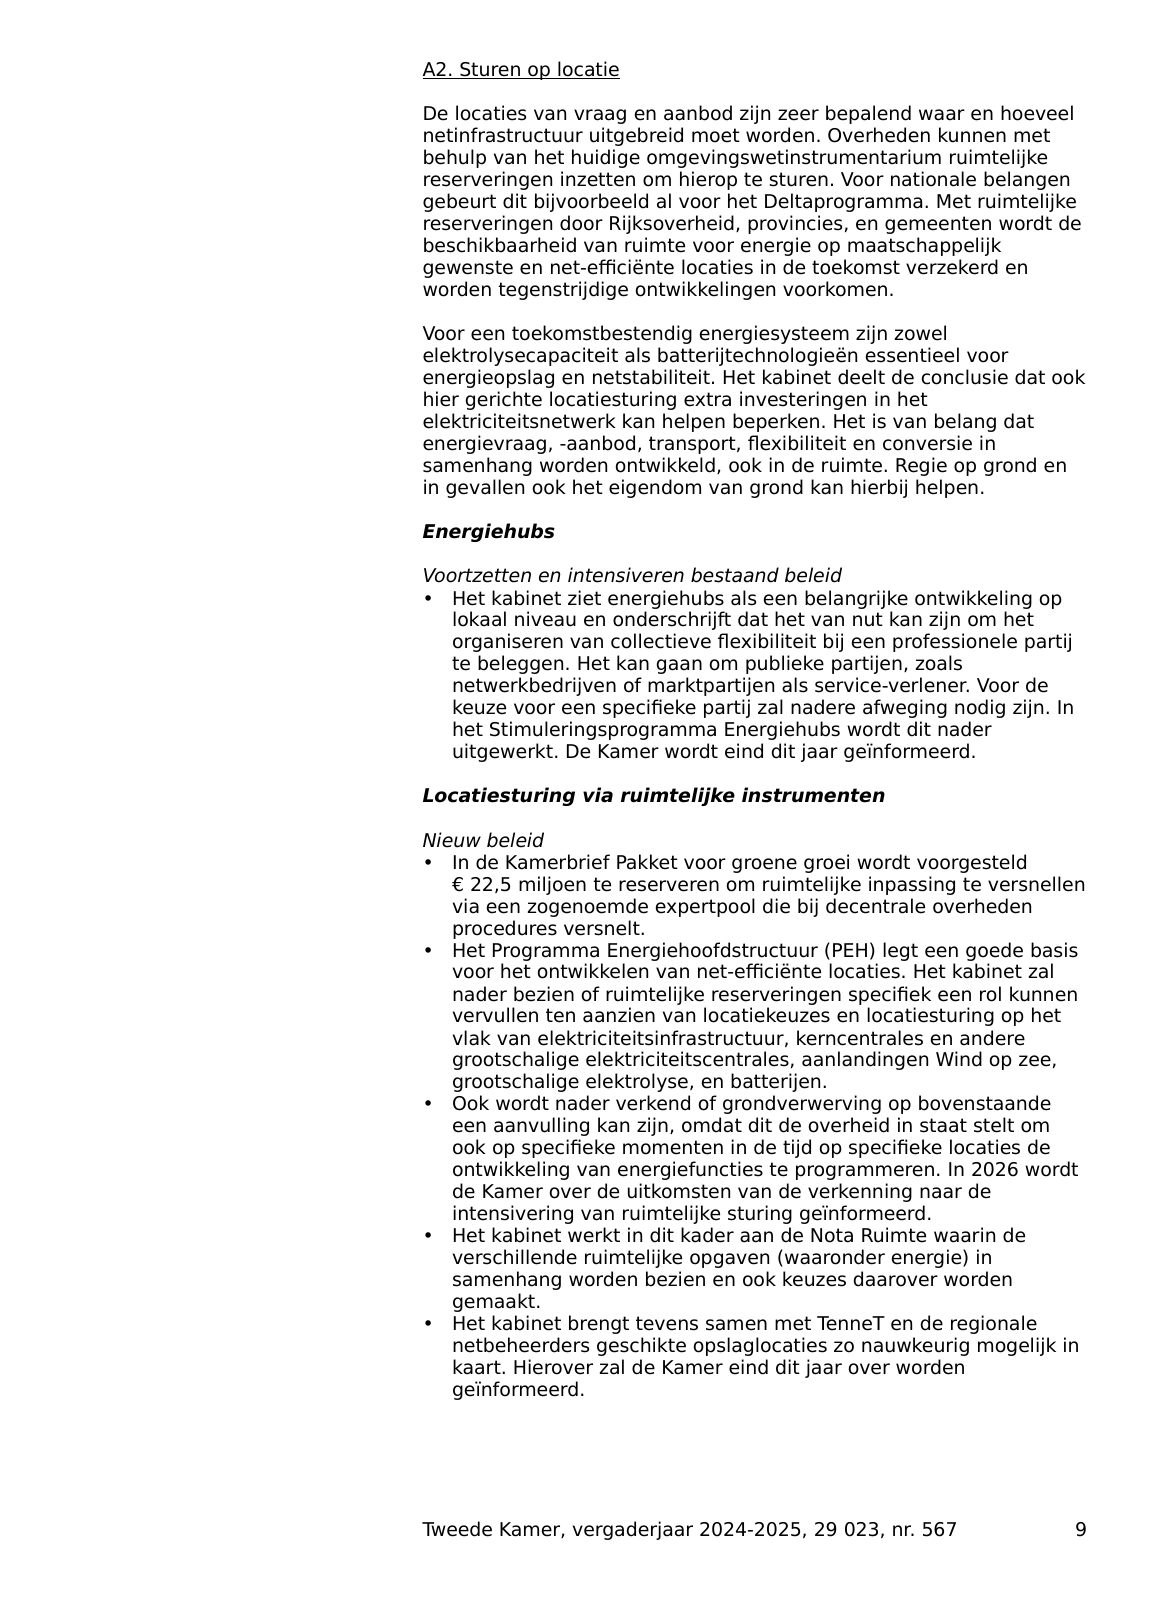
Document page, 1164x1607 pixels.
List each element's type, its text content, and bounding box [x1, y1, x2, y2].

subtitle Voortzetten en intensiveren bestaand beleid [422, 565, 1087, 587]
subtitle Locatiesturing via ruimtelijke instrumenten [422, 785, 1087, 807]
subtitle Nieuw beleid [422, 829, 1087, 852]
text • In de Kamerbrief Pakket voor groene groei wordt voorgesteld € 22,5 miljoen te reserveren om ruimtelijke inpassing te versnellen via een zogenoemde expertpool die bij decentrale overheden procedures versnelt. [422, 852, 1087, 939]
text • Het kabinet werkt in dit kader aan de Nota Ruimte waarin de verschillende ruimtelijke opgaven (waaronder energie) in samenhang worden bezien en ook keuzes daarover worden gemaakt. [422, 1225, 1087, 1313]
text Voor een toekomstbestendig energiesysteem zijn zowel elektrolysecapaciteit als batterijtechnologieën essentieel voor energieopslag en netstabiliteit. Het kabinet deelt de conclusie dat ook hier gerichte locatiesturing extra investeringen in het elektriciteitsnetwerk kan helpen beperken. Het is van belang dat energievraag, -aanbod, transport, flexibiliteit en conversie in samenhang worden ontwikkeld, ook in de ruimte. Regie op grond en in gevallen ook het eigendom van grond kan hierbij helpen. [422, 323, 1087, 499]
text De locaties van vraag en aanbod zijn zeer bepalend waar en hoeveel netinfrastructuur uitgebreid moet worden. Overheden kunnen met behulp van het huidige omgevingswetinstrumentarium ruimtelijke reserveringen inzetten om hierop te sturen. Voor nationale belangen gebeurt dit bijvoorbeeld al voor het Deltaprogramma. Met ruimtelijke reserveringen door Rijksoverheid, provincies, en gemeenten wordt de beschikbaarheid van ruimte voor energie op maatschappelijk gewenste en net-efficiënte locaties in de toekomst verzekerd en worden tegenstrijdige ontwikkelingen voorkomen. [422, 103, 1087, 301]
subtitle A2. Sturen op locatie [422, 59, 1087, 81]
subtitle Energiehubs [422, 521, 1087, 543]
text • Ook wordt nader verkend of grondverwerving op bovenstaande een aanvulling kan zijn, omdat dit de overheid in staat stelt om ook op specifieke momenten in de tijd op specifieke locaties de ontwikkeling van energiefuncties te programmeren. In 2026 wordt de Kamer over de uitkomsten van de verkenning naar de intensivering van ruimtelijke sturing geïnformeerd. [422, 1093, 1087, 1225]
text • Het Programma Energiehoofdstructuur (PEH) legt een goede basis voor het ontwikkelen van net-efficiënte locaties. Het kabinet zal nader bezien of ruimtelijke reserveringen specifiek een rol kunnen vervullen ten aanzien van locatiekeuzes en locatiesturing op het vlak van elektriciteitsinfrastructuur, kerncentrales en andere grootschalige elektriciteitscentrales, aanlandingen Wind op zee, grootschalige elektrolyse, en batterijen. [422, 939, 1087, 1093]
text • Het kabinet brengt tevens samen met TenneT en de regionale netbeheerders geschikte opslaglocaties zo nauwkeurig mogelijk in kaart. Hierover zal de Kamer eind dit jaar over worden geïnformeerd. [422, 1313, 1087, 1401]
text • Het kabinet ziet energiehubs als een belangrijke ontwikkeling op lokaal niveau en onderschrijft dat het van nut kan zijn om het organiseren van collectieve flexibiliteit bij een professionele partij te beleggen. Het kan gaan om publieke partijen, zoals netwerkbedrijven of marktpartijen als service-verlener. Voor de keuze voor een specifieke partij zal nadere afweging nodig zijn. In het Stimuleringsprogramma Energiehubs wordt dit nader uitgewerkt. De Kamer wordt eind dit jaar geïnformeerd. [422, 587, 1087, 763]
